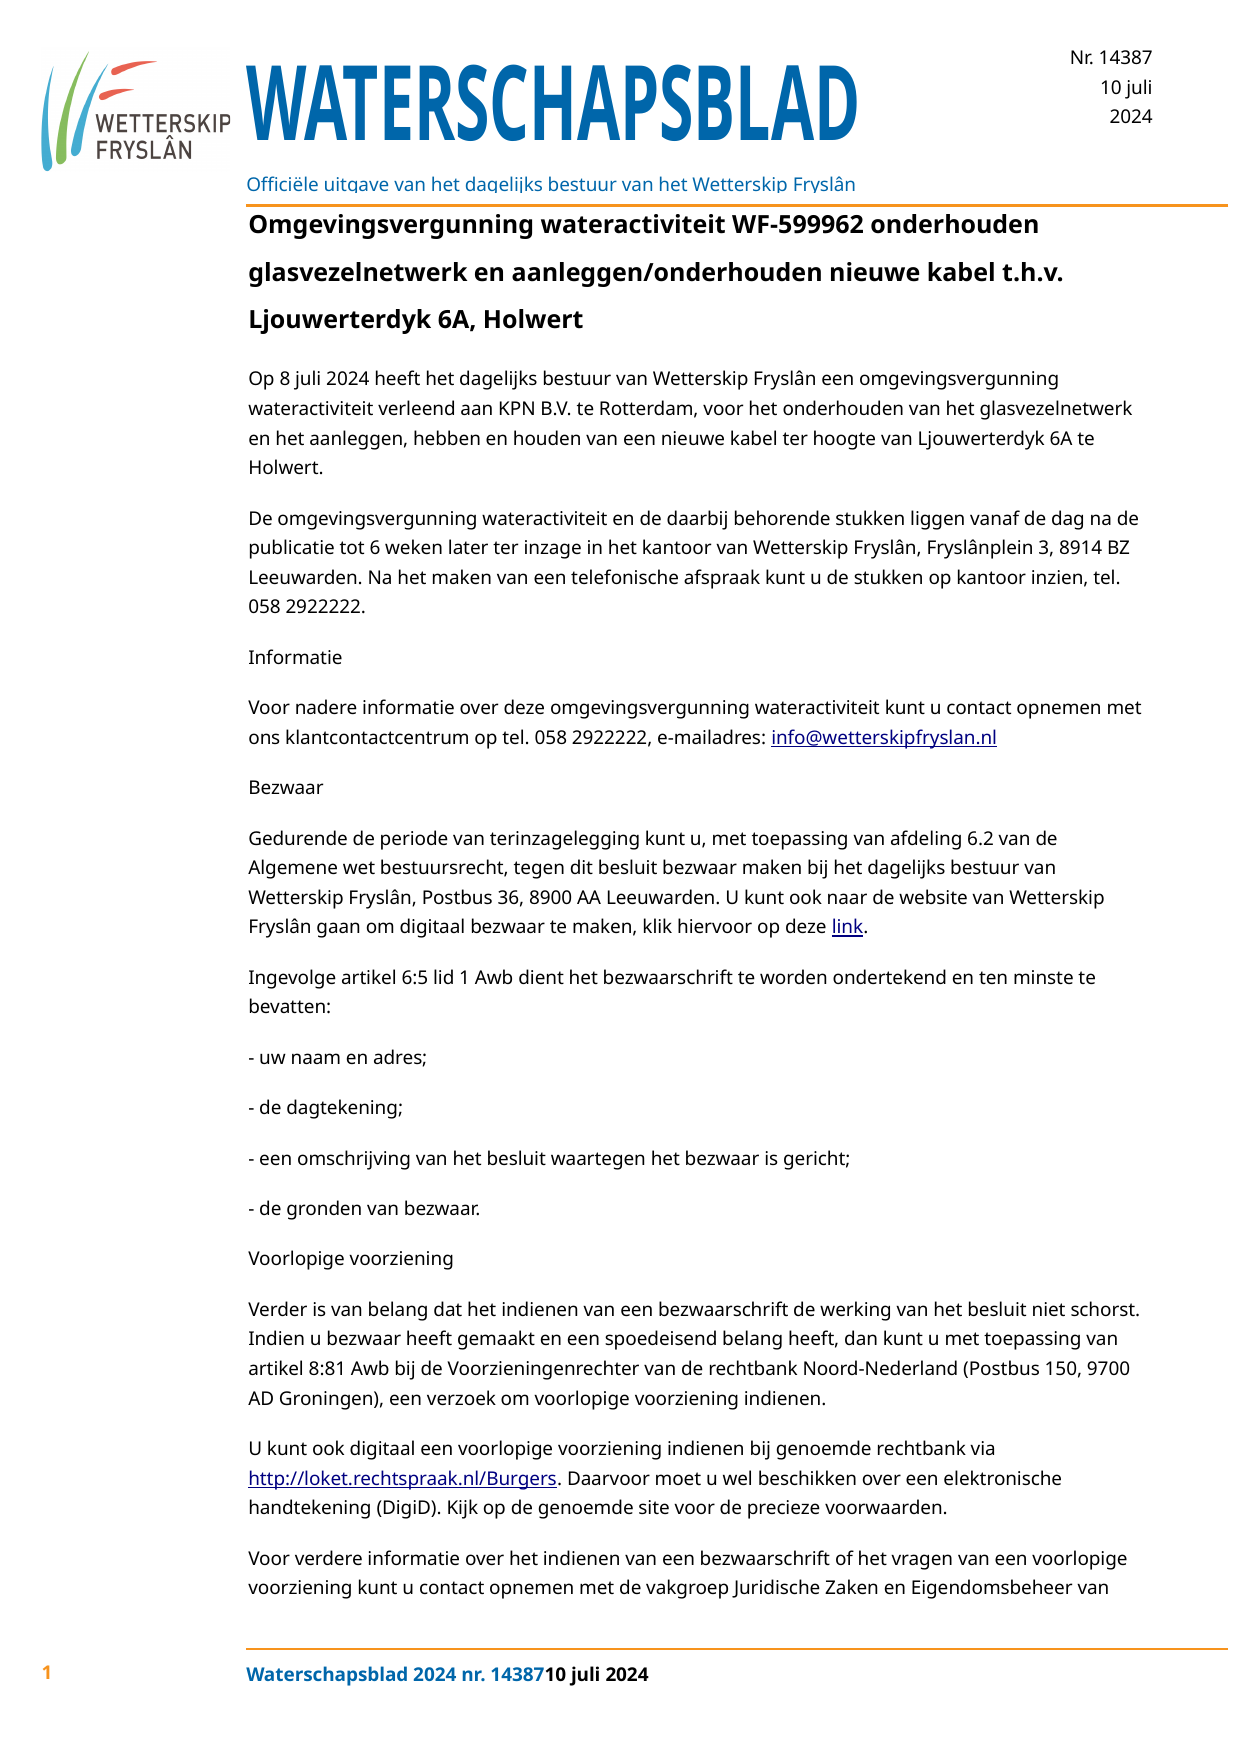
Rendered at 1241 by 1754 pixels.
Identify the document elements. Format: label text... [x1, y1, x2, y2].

text Bezwaar [248, 774, 1152, 800]
text Informatie [248, 644, 1152, 669]
text Omgevingsvergunning wateractiviteit WF-599962 onderhouden glasvezelnetwerk en aanleggen/onderhouden nieuwe kabel t.h.v. Ljouwerterdyk 6A, Holwert [248, 207, 1152, 336]
text Gedurende de periode van terinzagelegging kunt u, met toepassing van afdeling 6.2 van de Algemene wet bestuursrecht, tegen dit besluit bezwaar maken bij het dagelijks bestuur van Wetterskip Fryslân, Postbus 36, 8900 AA Leeuwarden. U kunt ook naar de website van Wetterskip Fryslân gaan om digitaal bezwaar te maken, klik hiervoor op deze link. [248, 825, 1152, 939]
text Voor verdere informatie over het indienen van een bezwaarschrift of het vragen van een voorlopige voorziening kunt u contact opnemen met de vakgroep Juridische Zaken en Eigendomsbeheer van [248, 1545, 1152, 1600]
text - een omschrijving van het besluit waartegen het bezwaar is gericht; [248, 1145, 1152, 1170]
text U kunt ook digitaal een voorlopige voorziening indienen bij genoemde rechtbank via http://loket.rechtspraak.nl/Burgers. Daarvoor moet u wel beschikken over een elektronische handtekening (DigiD). Kijk op de genoemde site voor de precieze voorwaarden. [248, 1435, 1152, 1520]
text Ingevolge artikel 6:5 lid 1 Awb dient het bezwaarschrift te worden ondertekend en ten minste te bevatten: [248, 964, 1152, 1019]
text Voor nadere informatie over deze omgevingsvergunning wateractiviteit kunt u contact opnemen met ons klantcontactcentrum op tel. 058 2922222, e-mailadres: info@wetterskipfryslan.nl [248, 694, 1152, 749]
text Op 8 juli 2024 heeft het dagelijks bestuur van Wetterskip Fryslân een omgevingsvergunning wateractiviteit verleend aan KPN B.V. te Rotterdam, voor het onderhouden van het glasvezelnetwerk en het aanleggen, hebben en houden van een nieuwe kabel ter hoogte van Ljouwerterdyk 6A te Holwert. [248, 366, 1152, 480]
text Verder is van belang dat het indienen van een bezwaarschrift de werking van het besluit niet schorst. Indien u bezwaar heeft gemaakt en een spoedeisend belang heeft, dan kunt u met toepassing van artikel 8:81 Awb bij de Voorzieningenrechter van de rechtbank Noord-Nederland (Postbus 150, 9700 AD Groningen), een verzoek om voorlopige voorziening indienen. [248, 1296, 1152, 1410]
text - uw naam en adres; [248, 1044, 1152, 1069]
picture [41, 47, 231, 172]
text Voorlopige voorziening [248, 1246, 1152, 1271]
text - de dagtekening; [248, 1094, 1152, 1120]
text - de gronden van bezwaar. [248, 1195, 1152, 1221]
text De omgevingsvergunning wateractiviteit en de daarbij behorende stukken liggen vanaf de dag na de publicatie tot 6 weken later ter inzage in het kantoor van Wetterskip Fryslân, Fryslânplein 3, 8914 BZ Leeuwarden. Na het maken van een telefonische afspraak kunt u de stukken op kantoor inzien, tel. 058 2922222. [248, 505, 1152, 619]
